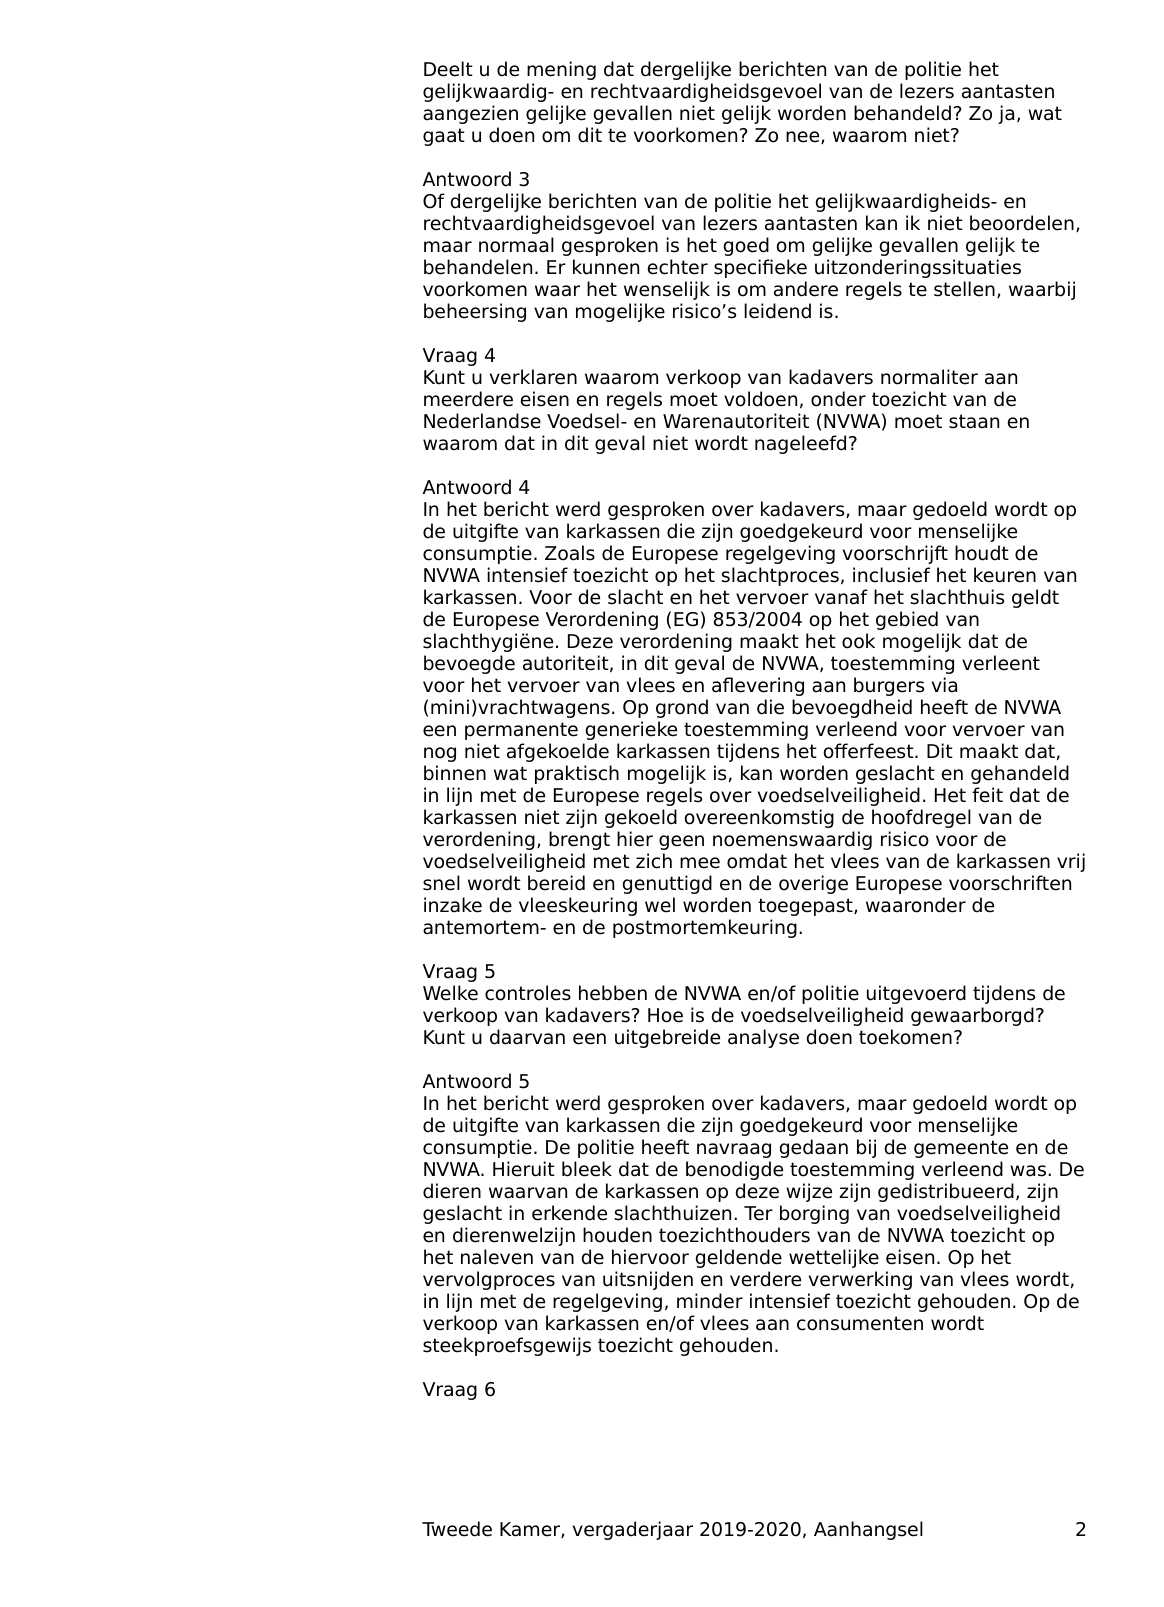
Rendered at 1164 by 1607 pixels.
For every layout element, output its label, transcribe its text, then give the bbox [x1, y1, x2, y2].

text In het bericht werd gesproken over kadavers, maar gedoeld wordt op de uitgifte van karkassen die zijn goedgekeurd voor menselijke consumptie. De politie heeft navraag gedaan bij de gemeente en de NVWA. Hieruit bleek dat de benodigde toestemming verleend was. De dieren waarvan de karkassen op deze wijze zijn gedistribueerd, zijn geslacht in erkende slachthuizen. Ter borging van voedselveiligheid en dierenwelzijn houden toezichthouders van de NVWA toezicht op het naleven van de hiervoor geldende wettelijke eisen. Op het vervolgproces van uitsnijden en verdere verwerking van vlees wordt, in lijn met de regelgeving, minder intensief toezicht gehouden. Op de verkoop van karkassen en/of vlees aan consumenten wordt steekproefsgewijs toezicht gehouden. [422, 1093, 1087, 1357]
text Vraag 4 [422, 345, 1087, 367]
text Antwoord 4 [422, 477, 1087, 499]
text Of dergelijke berichten van de politie het gelijkwaardigheids- en rechtvaardigheidsgevoel van lezers aantasten kan ik niet beoordelen, maar normaal gesproken is het goed om gelijke gevallen gelijk te behandelen. Er kunnen echter specifieke uitzonderingssituaties voorkomen waar het wenselijk is om andere regels te stellen, waarbij beheersing van mogelijke risico’s leidend is. [422, 191, 1087, 323]
text Vraag 6 [422, 1379, 1087, 1401]
text In het bericht werd gesproken over kadavers, maar gedoeld wordt op de uitgifte van karkassen die zijn goedgekeurd voor menselijke consumptie. Zoals de Europese regelgeving voorschrijft houdt de NVWA intensief toezicht op het slachtproces, inclusief het keuren van karkassen. Voor de slacht en het vervoer vanaf het slachthuis geldt de Europese Verordening (EG) 853/2004 op het gebied van slachthygiëne. Deze verordening maakt het ook mogelijk dat de bevoegde autoriteit, in dit geval de NVWA, toestemming verleent voor het vervoer van vlees en aflevering aan burgers via (mini)vrachtwagens. Op grond van die bevoegdheid heeft de NVWA een permanente generieke toestemming verleend voor vervoer van nog niet afgekoelde karkassen tijdens het offerfeest. Dit maakt dat, binnen wat praktisch mogelijk is, kan worden geslacht en gehandeld in lijn met de Europese regels over voedselveiligheid. Het feit dat de karkassen niet zijn gekoeld overeenkomstig de hoofdregel van de verordening, brengt hier geen noemenswaardig risico voor de voedselveiligheid met zich mee omdat het vlees van de karkassen vrij snel wordt bereid en genuttigd en de overige Europese voorschriften inzake de vleeskeuring wel worden toegepast, waaronder de antemortem- en de postmortemkeuring. [422, 499, 1087, 939]
text Antwoord 3 [422, 169, 1087, 191]
text Antwoord 5 [422, 1071, 1087, 1093]
text Vraag 5 [422, 961, 1087, 983]
text Kunt u verklaren waarom verkoop van kadavers normaliter aan meerdere eisen en regels moet voldoen, onder toezicht van de Nederlandse Voedsel- en Warenautoriteit (NVWA) moet staan en waarom dat in dit geval niet wordt nageleefd? [422, 367, 1087, 455]
text Welke controles hebben de NVWA en/of politie uitgevoerd tijdens de verkoop van kadavers? Hoe is de voedselveiligheid gewaarborgd? Kunt u daarvan een uitgebreide analyse doen toekomen? [422, 983, 1087, 1049]
text Deelt u de mening dat dergelijke berichten van de politie het gelijkwaardig- en rechtvaardigheidsgevoel van de lezers aantasten aangezien gelijke gevallen niet gelijk worden behandeld? Zo ja, wat gaat u doen om dit te voorkomen? Zo nee, waarom niet? [422, 59, 1087, 147]
